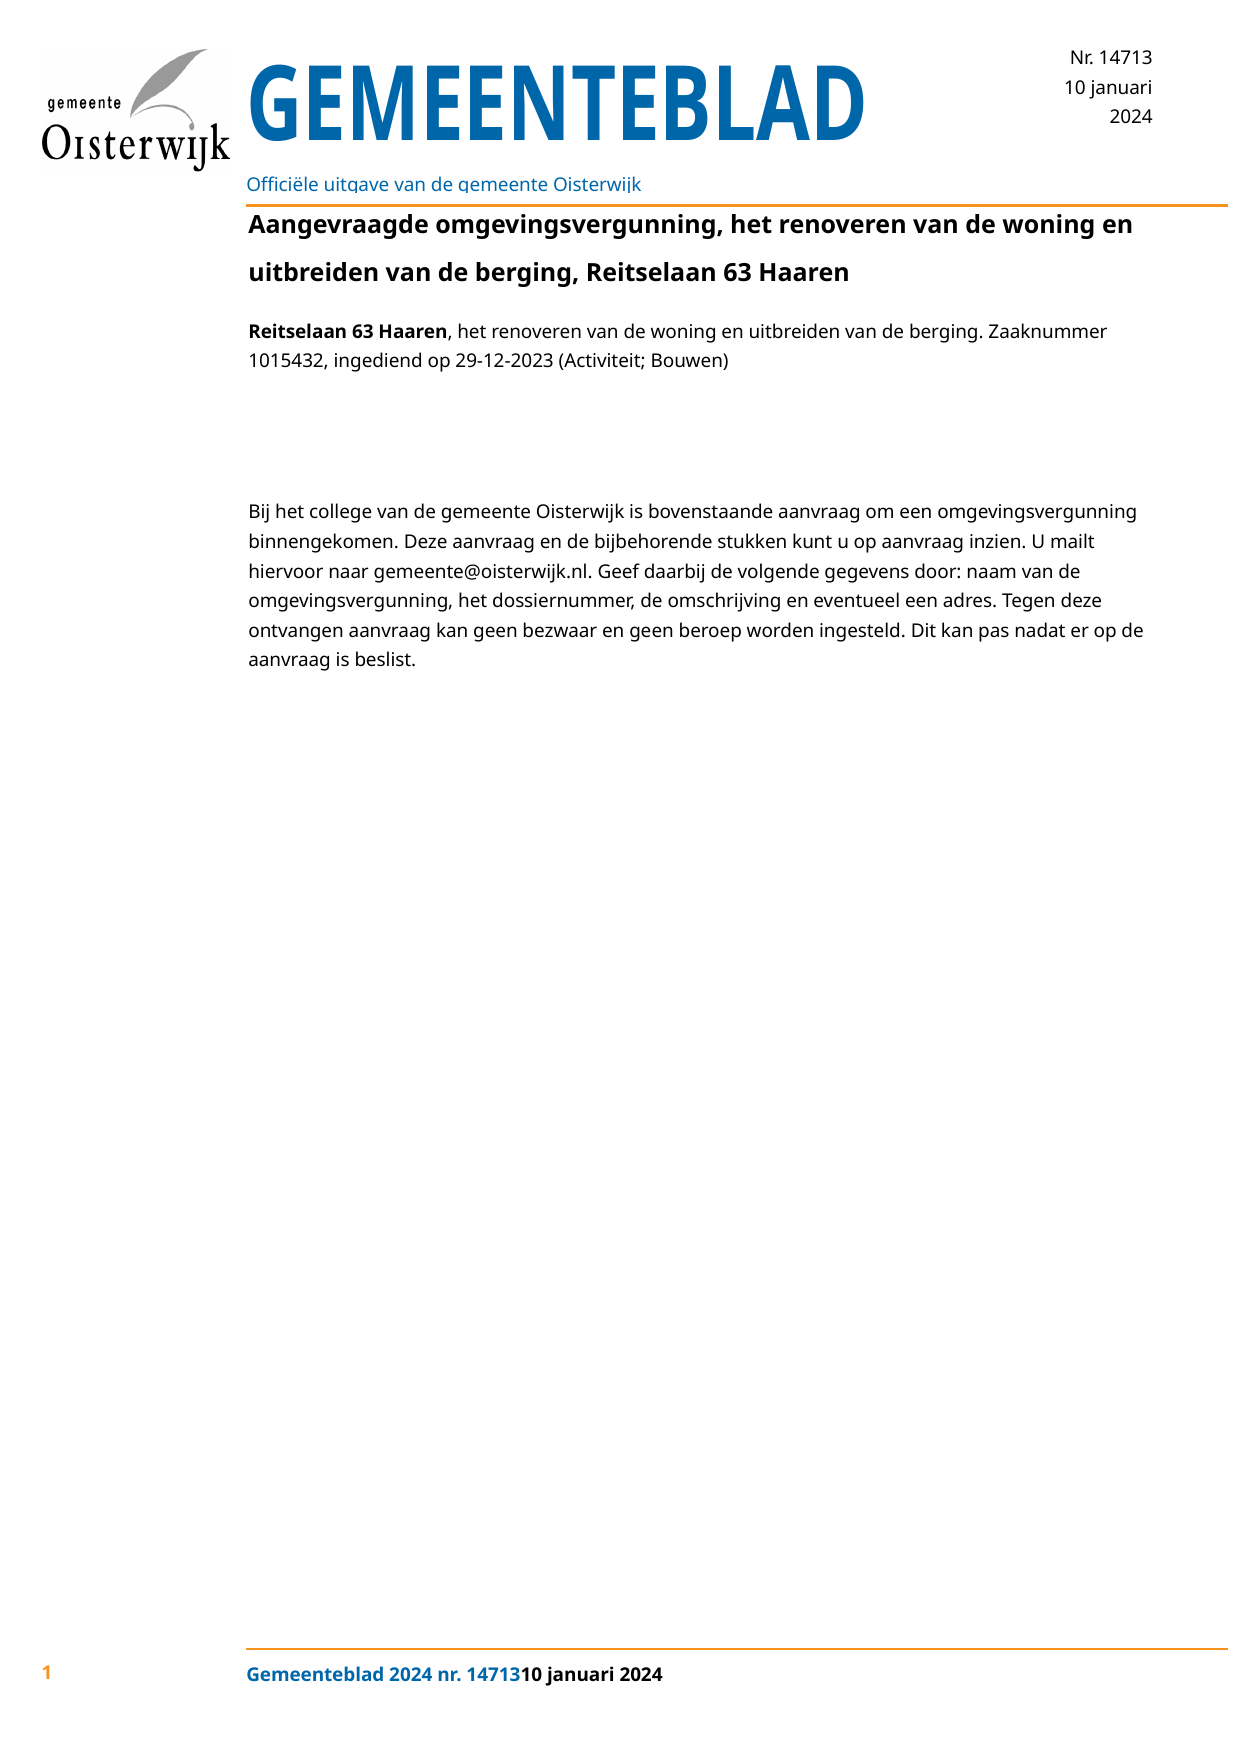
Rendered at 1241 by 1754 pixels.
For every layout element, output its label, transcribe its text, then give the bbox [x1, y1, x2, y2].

text Reitselaan 63 Haaren, het renoveren van de woning en uitbreiden van de berging. Zaaknummer 1015432, ingediend op 29-12-2023 (Activiteit; Bouwen) [248, 318, 1152, 373]
text Aangevraagde omgevingsvergunning, het renoveren van de woning en uitbreiden van de berging, Reitselaan 63 Haaren [248, 207, 1152, 288]
picture [41, 47, 231, 172]
text Bij het college van de gemeente Oisterwijk is bovenstaande aanvraag om een omgevingsvergunning binnengekomen. Deze aanvraag en de bijbehorende stukken kunt u op aanvraag inzien. U mailt hiervoor naar gemeente@oisterwijk.nl. Geef daarbij de volgende gegevens door: naam van de omgevingsvergunning, het dossiernummer, de omschrijving en eventueel een adres. Tegen deze ontvangen aanvraag kan geen bezwaar en geen beroep worden ingesteld. Dit kan pas nadat er op de aanvraag is beslist. [248, 499, 1152, 672]
